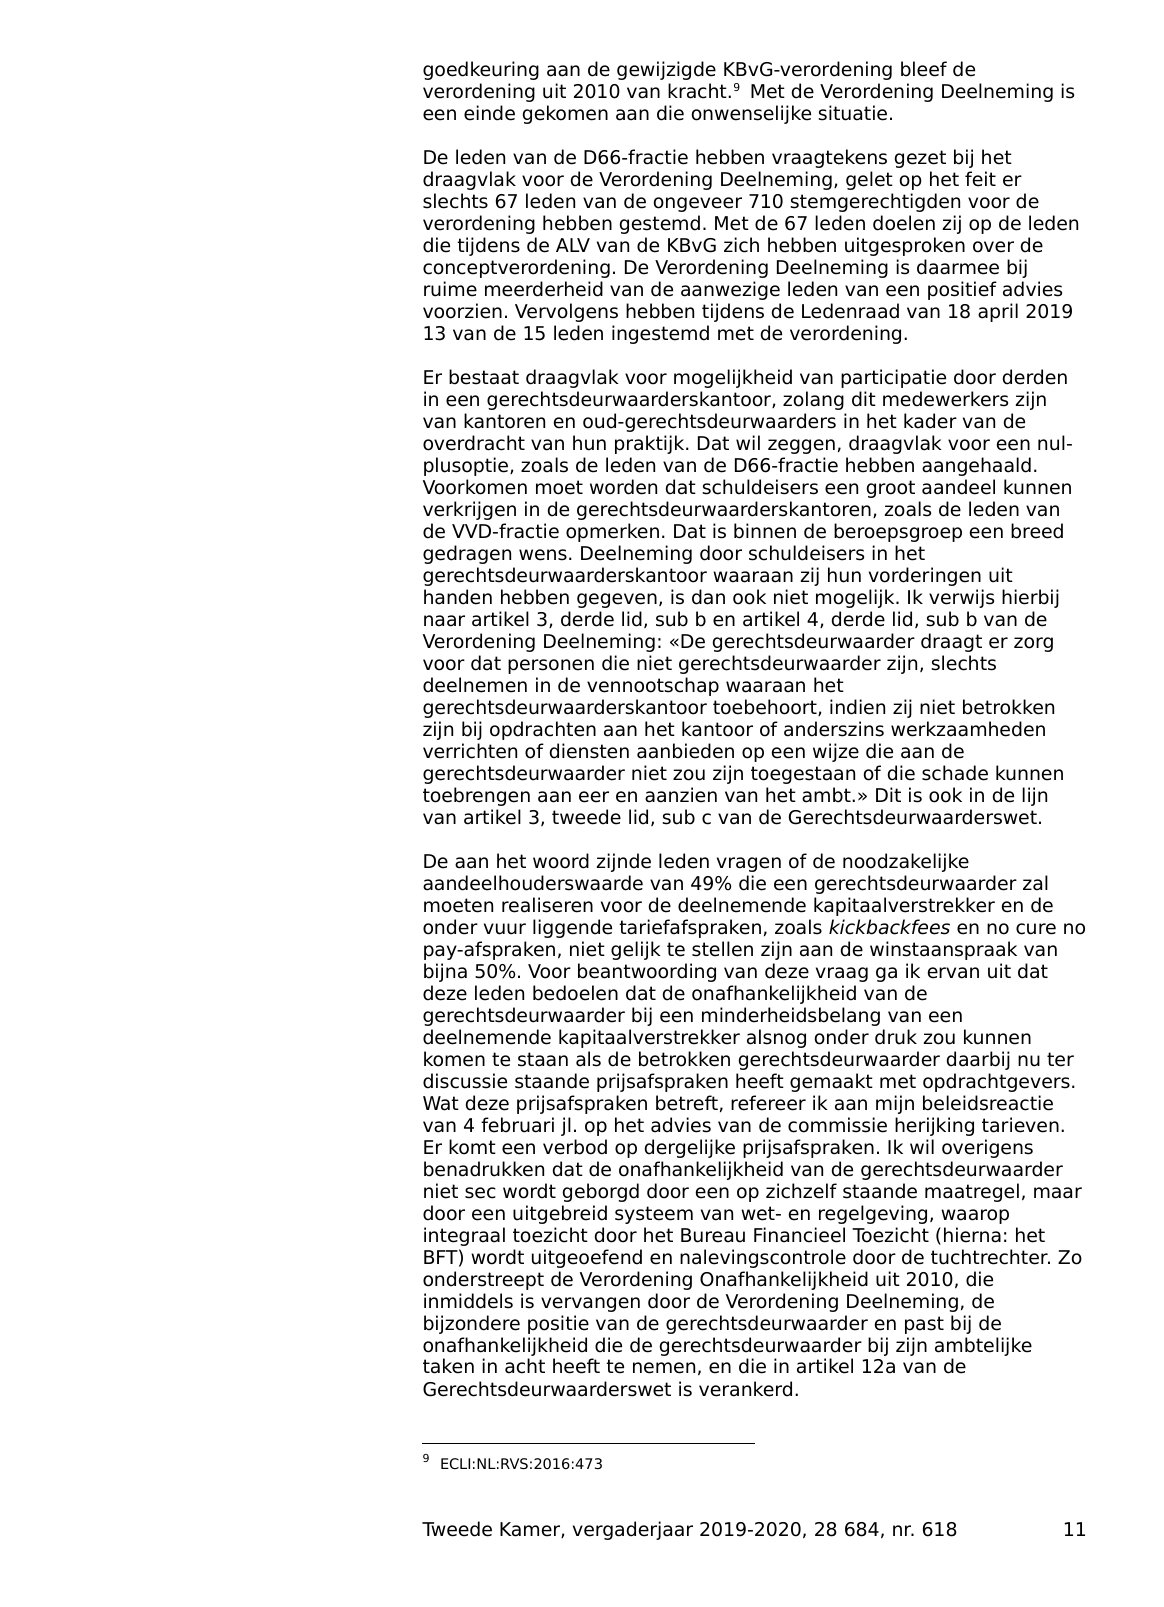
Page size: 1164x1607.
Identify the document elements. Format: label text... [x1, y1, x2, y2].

text goedkeuring aan de gewijzigde KBvG-verordening bleef de verordening uit 2010 van kracht. Met de Verordening Deelneming is een einde gekomen aan die onwenselijke situatie. [422, 59, 1087, 125]
text De leden van de D66-fractie hebben vraagtekens gezet bij het draagvlak voor de Verordening Deelneming, gelet op het feit er slechts 67 leden van de ongeveer 710 stemgerechtigden voor de verordening hebben gestemd. Met de 67 leden doelen zij op de leden die tijdens de ALV van de KBvG zich hebben uitgesproken over de conceptverordening. De Verordening Deelneming is daarmee bij ruime meerderheid van de aanwezige leden van een positief advies voorzien. Vervolgens hebben tijdens de Ledenraad van 18 april 2019 13 van de 15 leden ingestemd met de verordening. [422, 147, 1087, 345]
text De aan het woord zijnde leden vragen of de noodzakelijke aandeelhouderswaarde van 49% die een gerechtsdeurwaarder zal moeten realiseren voor de deelnemende kapitaalverstrekker en de onder vuur liggende tariefafspraken, zoals kickbackfees en no cure no pay-afspraken, niet gelijk te stellen zijn aan de winstaanspraak van bijna 50%. Voor beantwoording van deze vraag ga ik ervan uit dat deze leden bedoelen dat de onafhankelijkheid van de gerechtsdeurwaarder bij een minderheidsbelang van een deelnemende kapitaalverstrekker alsnog onder druk zou kunnen komen te staan als de betrokken gerechtsdeurwaarder daarbij nu ter discussie staande prijsafspraken heeft gemaakt met opdrachtgevers. Wat deze prijsafspraken betreft, refereer ik aan mijn beleidsreactie van 4 februari jl. op het advies van de commissie herijking tarieven. Er komt een verbod op dergelijke prijsafspraken. Ik wil overigens benadrukken dat de onafhankelijkheid van de gerechtsdeurwaarder niet sec wordt geborgd door een op zichzelf staande maatregel, maar door een uitgebreid systeem van wet- en regelgeving, waarop integraal toezicht door het Bureau Financieel Toezicht (hierna: het BFT) wordt uitgeoefend en nalevingscontrole door de tuchtrechter. Zo onderstreept de Verordening Onafhankelijkheid uit 2010, die inmiddels is vervangen door de Verordening Deelneming, de bijzondere positie van de gerechtsdeurwaarder en past bij de onafhankelijkheid die de gerechtsdeurwaarder bij zijn ambtelijke taken in acht heeft te nemen, en die in artikel 12a van de Gerechtsdeurwaarderswet is verankerd. [422, 851, 1087, 1400]
text Er bestaat draagvlak voor mogelijkheid van participatie door derden in een gerechtsdeurwaarderskantoor, zolang dit medewerkers zijn van kantoren en oud-gerechtsdeurwaarders in het kader van de overdracht van hun praktijk. Dat wil zeggen, draagvlak voor een nul-plusoptie, zoals de leden van de D66-fractie hebben aangehaald. Voorkomen moet worden dat schuldeisers een groot aandeel kunnen verkrijgen in de gerechtsdeurwaarderskantoren, zoals de leden van de VVD-fractie opmerken. Dat is binnen de beroepsgroep een breed gedragen wens. Deelneming door schuldeisers in het gerechtsdeurwaarderskantoor waaraan zij hun vorderingen uit handen hebben gegeven, is dan ook niet mogelijk. Ik verwijs hierbij naar artikel 3, derde lid, sub b en artikel 4, derde lid, sub b van de Verordening Deelneming: «De gerechtsdeurwaarder draagt er zorg voor dat personen die niet gerechtsdeurwaarder zijn, slechts deelnemen in de vennootschap waaraan het gerechtsdeurwaarderskantoor toebehoort, indien zij niet betrokken zijn bij opdrachten aan het kantoor of anderszins werkzaamheden verrichten of diensten aanbieden op een wijze die aan de gerechtsdeurwaarder niet zou zijn toegestaan of die schade kunnen toebrengen aan eer en aanzien van het ambt.» Dit is ook in de lijn van artikel 3, tweede lid, sub c van de Gerechtsdeurwaarderswet. [422, 367, 1087, 829]
text ECLI:NL:RVS:2016:473 [422, 1452, 1087, 1474]
